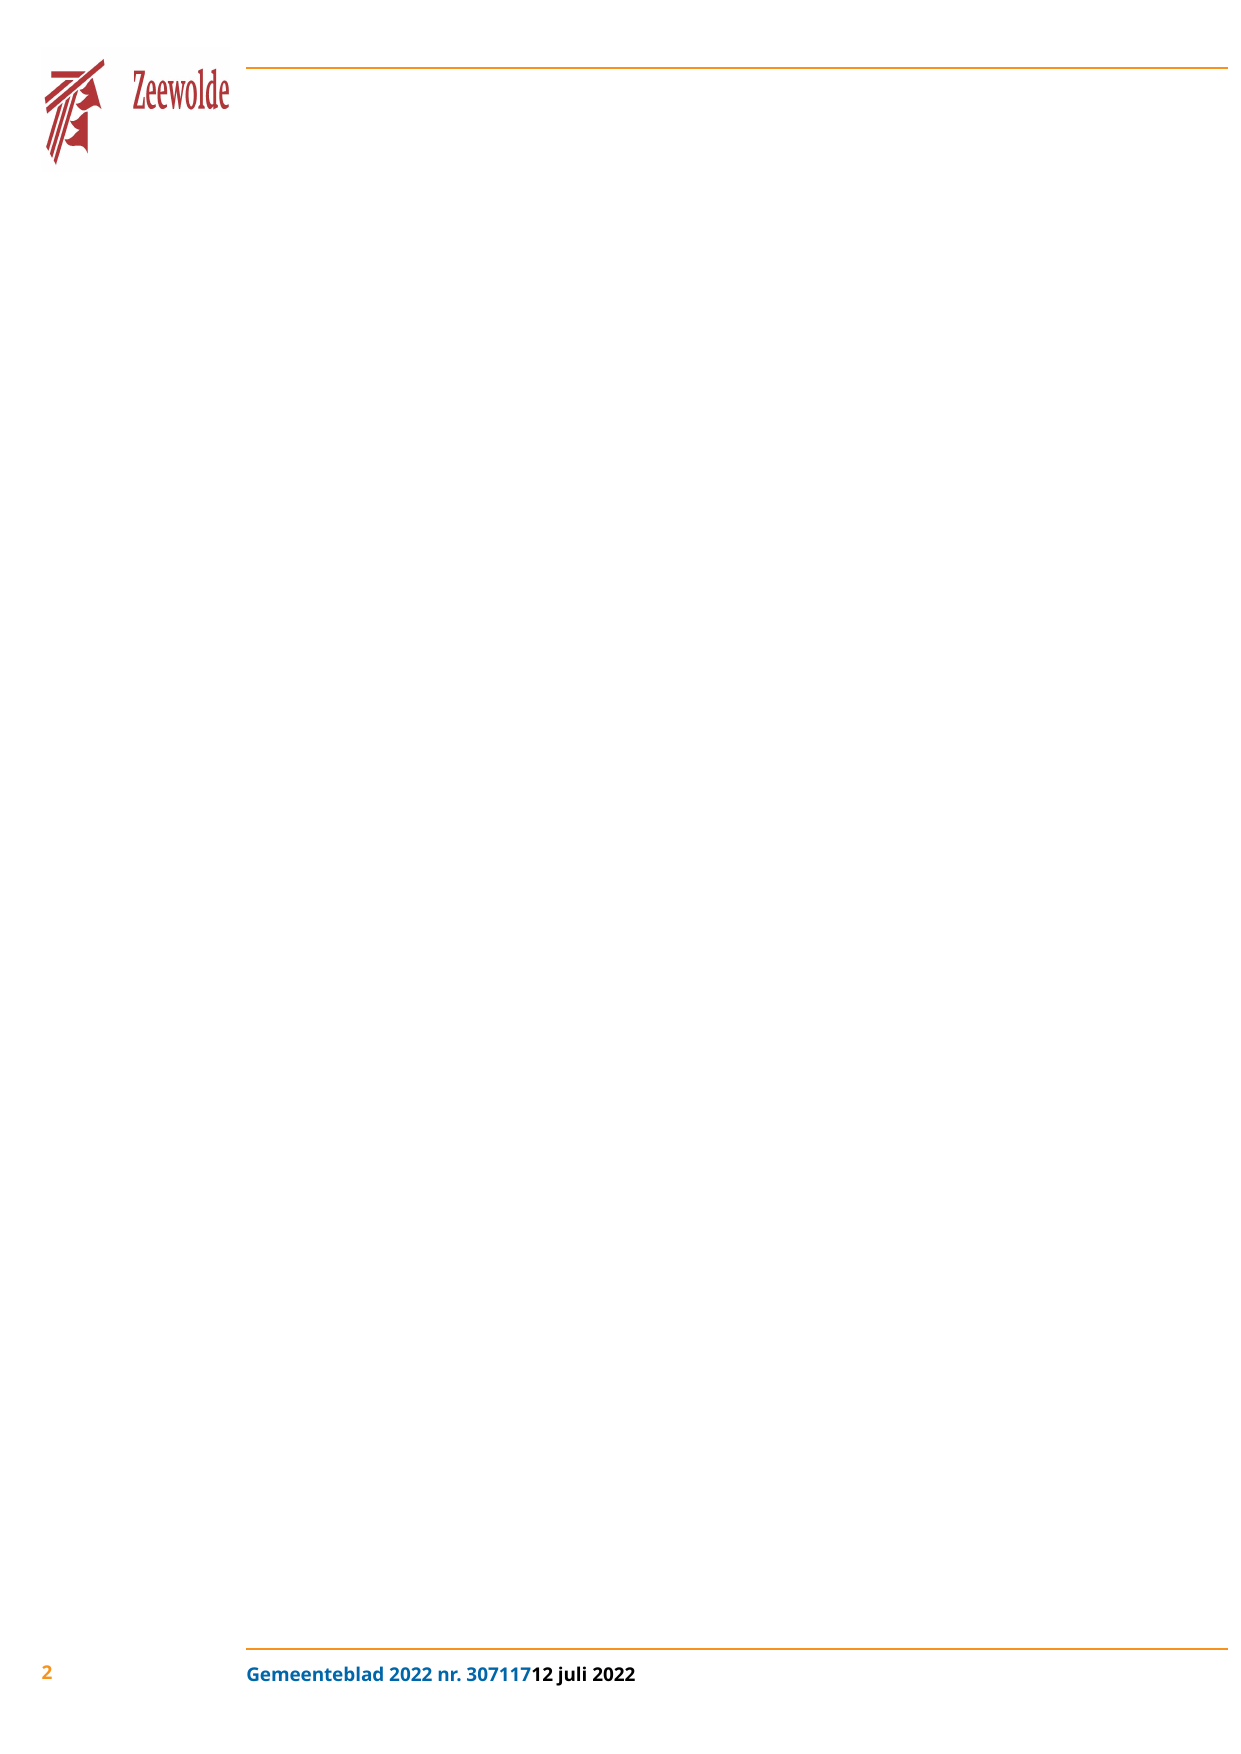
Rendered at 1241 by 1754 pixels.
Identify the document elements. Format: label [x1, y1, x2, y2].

picture [41, 47, 231, 172]
